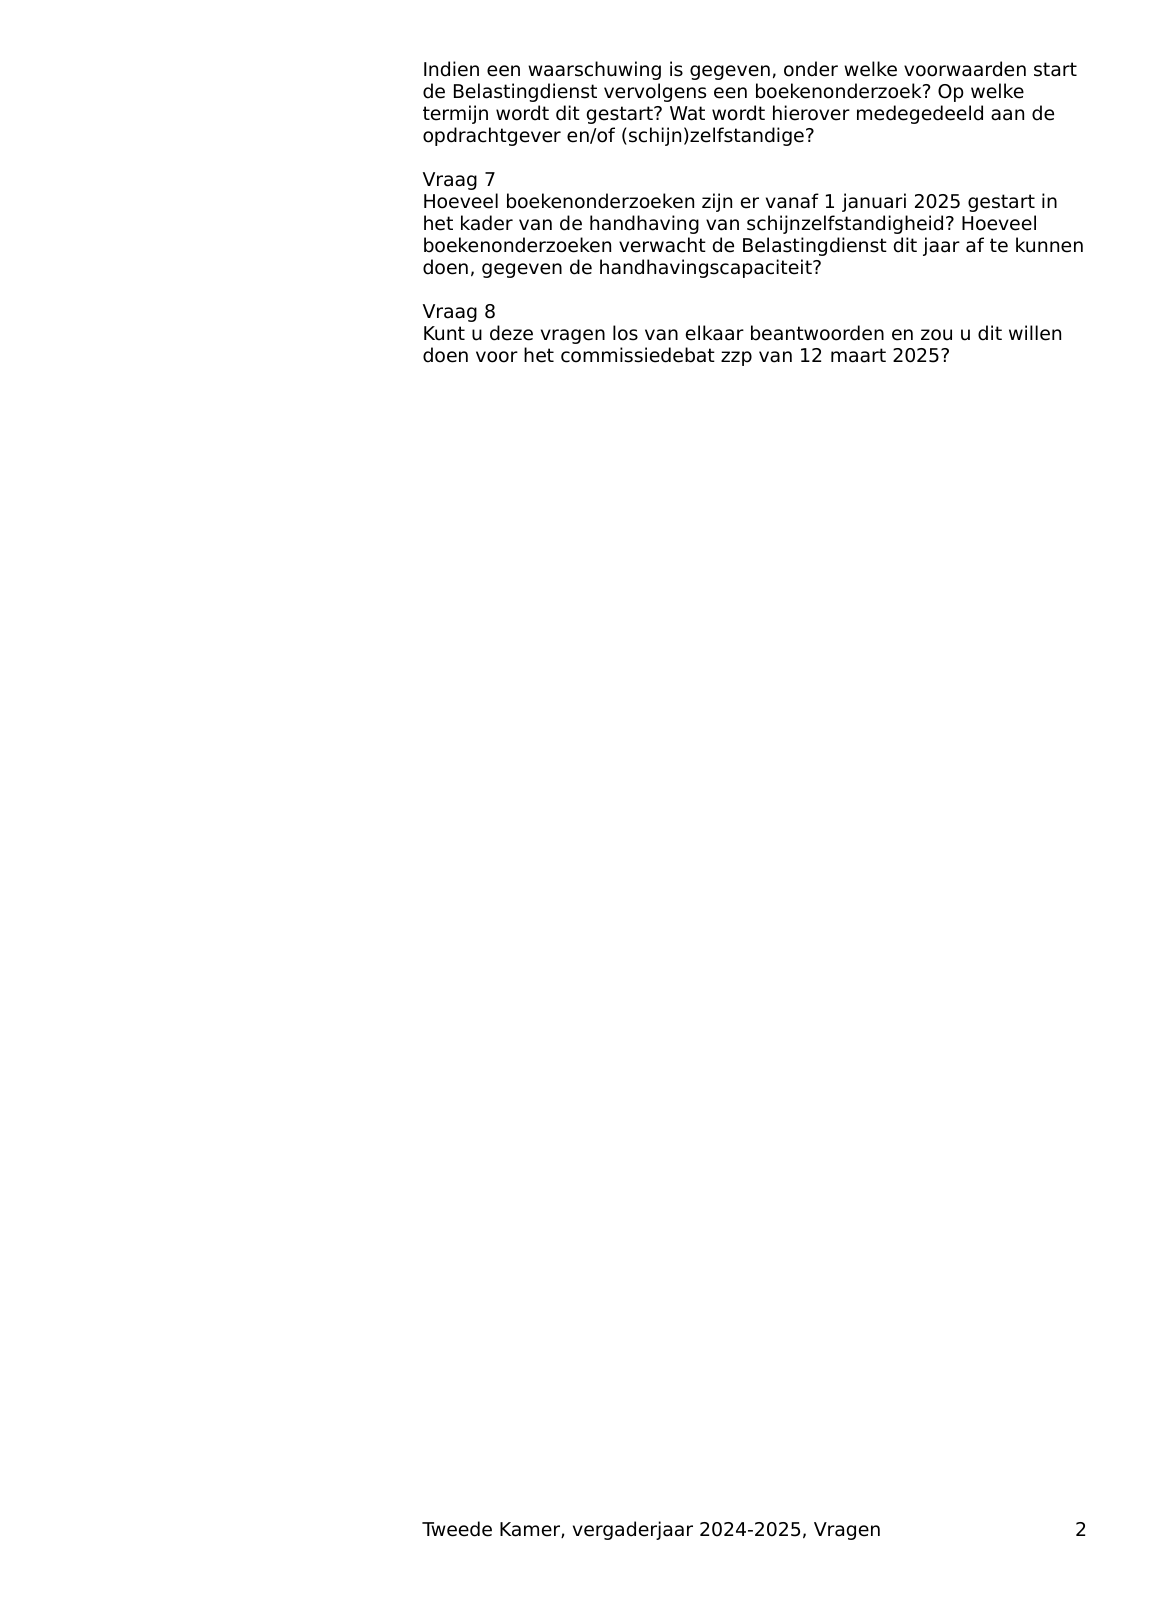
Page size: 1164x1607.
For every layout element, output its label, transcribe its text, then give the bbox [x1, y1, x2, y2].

text Vraag 8 [422, 301, 1087, 323]
text Indien een waarschuwing is gegeven, onder welke voorwaarden start de Belastingdienst vervolgens een boekenonderzoek? Op welke termijn wordt dit gestart? Wat wordt hierover medegedeeld aan de opdrachtgever en/of (schijn)zelfstandige? [422, 59, 1087, 147]
text Vraag 7 [422, 169, 1087, 191]
text Hoeveel boekenonderzoeken zijn er vanaf 1 januari 2025 gestart in het kader van de handhaving van schijnzelfstandigheid? Hoeveel boekenonderzoeken verwacht de Belastingdienst dit jaar af te kunnen doen, gegeven de handhavingscapaciteit? [422, 191, 1087, 279]
text Kunt u deze vragen los van elkaar beantwoorden en zou u dit willen doen voor het commissiedebat zzp van 12 maart 2025? [422, 323, 1087, 367]
